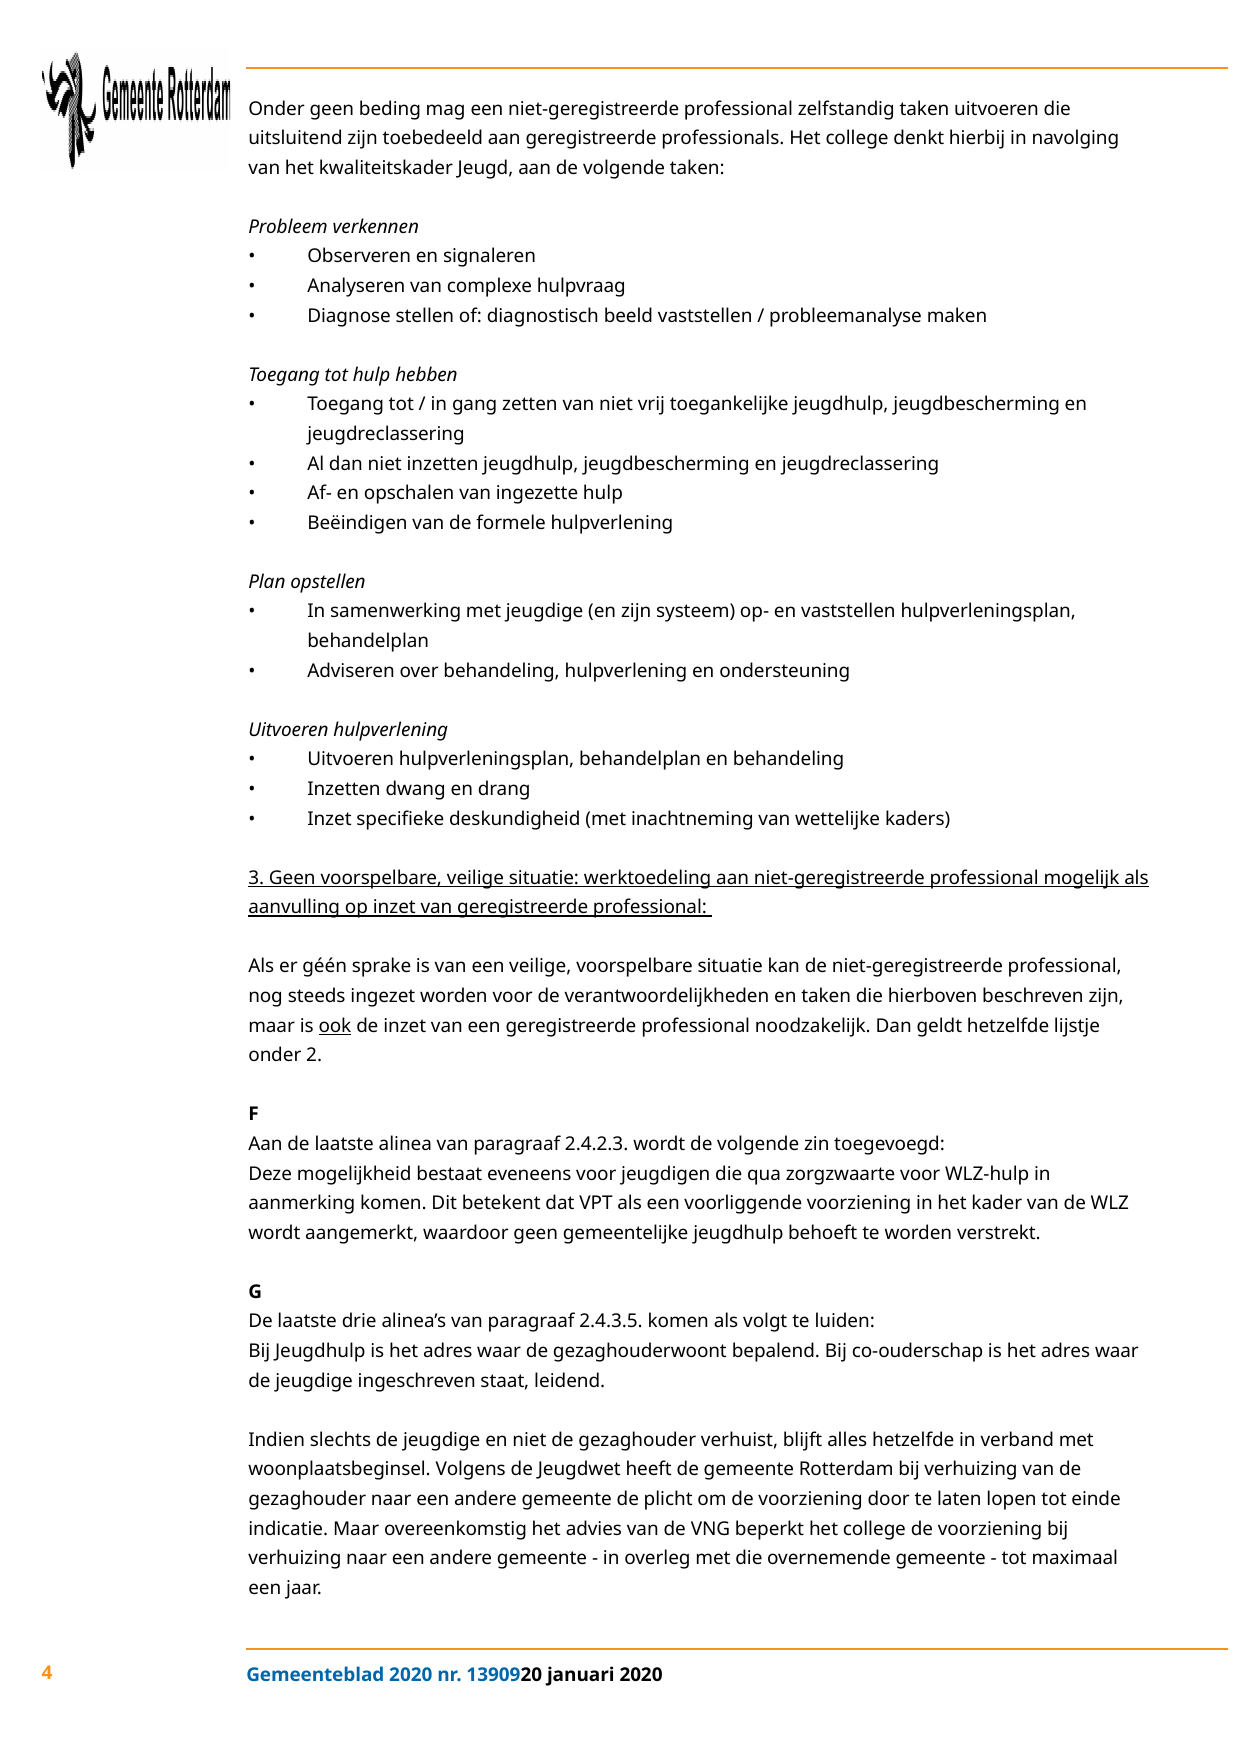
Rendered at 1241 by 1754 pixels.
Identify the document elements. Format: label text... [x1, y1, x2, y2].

list Analyseren van complexe hulpvraag [248, 272, 1152, 298]
text Als er géén sprake is van een veilige, voorspelbare situatie kan de niet-geregistreerde professional, nog steeds ingezet worden voor de verantwoordelijkheden en taken die hierboven beschreven zijn, maar is ook de inzet van een geregistreerde professional noodzakelijk. Dan geldt hetzelfde lijstje onder 2. [248, 953, 1152, 1067]
list Uitvoeren hulpverleningsplan, behandelplan en behandeling [248, 746, 1152, 771]
text De laatste drie alinea’s van paragraaf 2.4.3.5. komen als volgt te luiden: [248, 1308, 1152, 1333]
text G [248, 1278, 1152, 1304]
text Uitvoeren hulpverlening [248, 716, 1152, 742]
text Deze mogelijkheid bestaat eveneens voor jeugdigen die qua zorgzwaarte voor WLZ-hulp in aanmerking komen. Dit betekent dat VPT als een voorliggende voorziening in het kader van de WLZ wordt aangemerkt, waardoor geen gemeentelijke jeugdhulp behoeft te worden verstrekt. [248, 1160, 1152, 1245]
list Observeren en signaleren [248, 243, 1152, 268]
text Plan opstellen [248, 568, 1152, 594]
text Toegang tot hulp hebben [248, 361, 1152, 387]
text Aan de laatste alinea van paragraaf 2.4.2.3. wordt de volgende zin toegevoegd: [248, 1130, 1152, 1156]
picture [41, 47, 231, 172]
list Inzetten dwang en drang [248, 775, 1152, 801]
list Af- en opschalen van ingezette hulp [248, 479, 1152, 505]
list Inzet specifieke deskundigheid (met inachtneming van wettelijke kaders) [248, 805, 1152, 831]
text 3. Geen voorspelbare, veilige situatie: werktoedeling aan niet-geregistreerde professional mogelijk als aanvulling op inzet van geregistreerde professional: [248, 864, 1152, 919]
text Bij Jeugdhulp is het adres waar de gezaghouderwoont bepalend. Bij co-ouderschap is het adres waar de jeugdige ingeschreven staat, leidend. [248, 1337, 1152, 1393]
list Beëindigen van de formele hulpverlening [248, 509, 1152, 535]
text F [248, 1101, 1152, 1126]
list Al dan niet inzetten jeugdhulp, jeugdbescherming en jeugdreclassering [248, 450, 1152, 476]
list Diagnose stellen of: diagnostisch beeld vaststellen / probleemanalyse maken [248, 302, 1152, 328]
list Toegang tot / in gang zetten van niet vrij toegankelijke jeugdhulp, jeugdbescherming en jeugdreclassering [248, 391, 1152, 446]
text Onder geen beding mag een niet-geregistreerde professional zelfstandig taken uitvoeren die uitsluitend zijn toebedeeld aan geregistreerde professionals. Het college denkt hierbij in navolging van het kwaliteitskader Jeugd, aan de volgende taken: [248, 95, 1152, 180]
list In samenwerking met jeugdige (en zijn systeem) op- en vaststellen hulpverleningsplan, behandelplan [248, 598, 1152, 653]
text Indien slechts de jeugdige en niet de gezaghouder verhuist, blijft alles hetzelfde in verband met woonplaatsbeginsel. Volgens de Jeugdwet heeft de gemeente Rotterdam bij verhuizing van de gezaghouder naar een andere gemeente de plicht om de voorziening door te laten lopen tot einde indicatie. Maar overeenkomstig het advies van de VNG beperkt het college de voorziening bij verhuizing naar een andere gemeente - in overleg met die overnemende gemeente - tot maximaal een jaar. [248, 1426, 1152, 1600]
text Probleem verkennen [248, 213, 1152, 239]
list Adviseren over behandeling, hulpverlening en ondersteuning [248, 657, 1152, 683]
